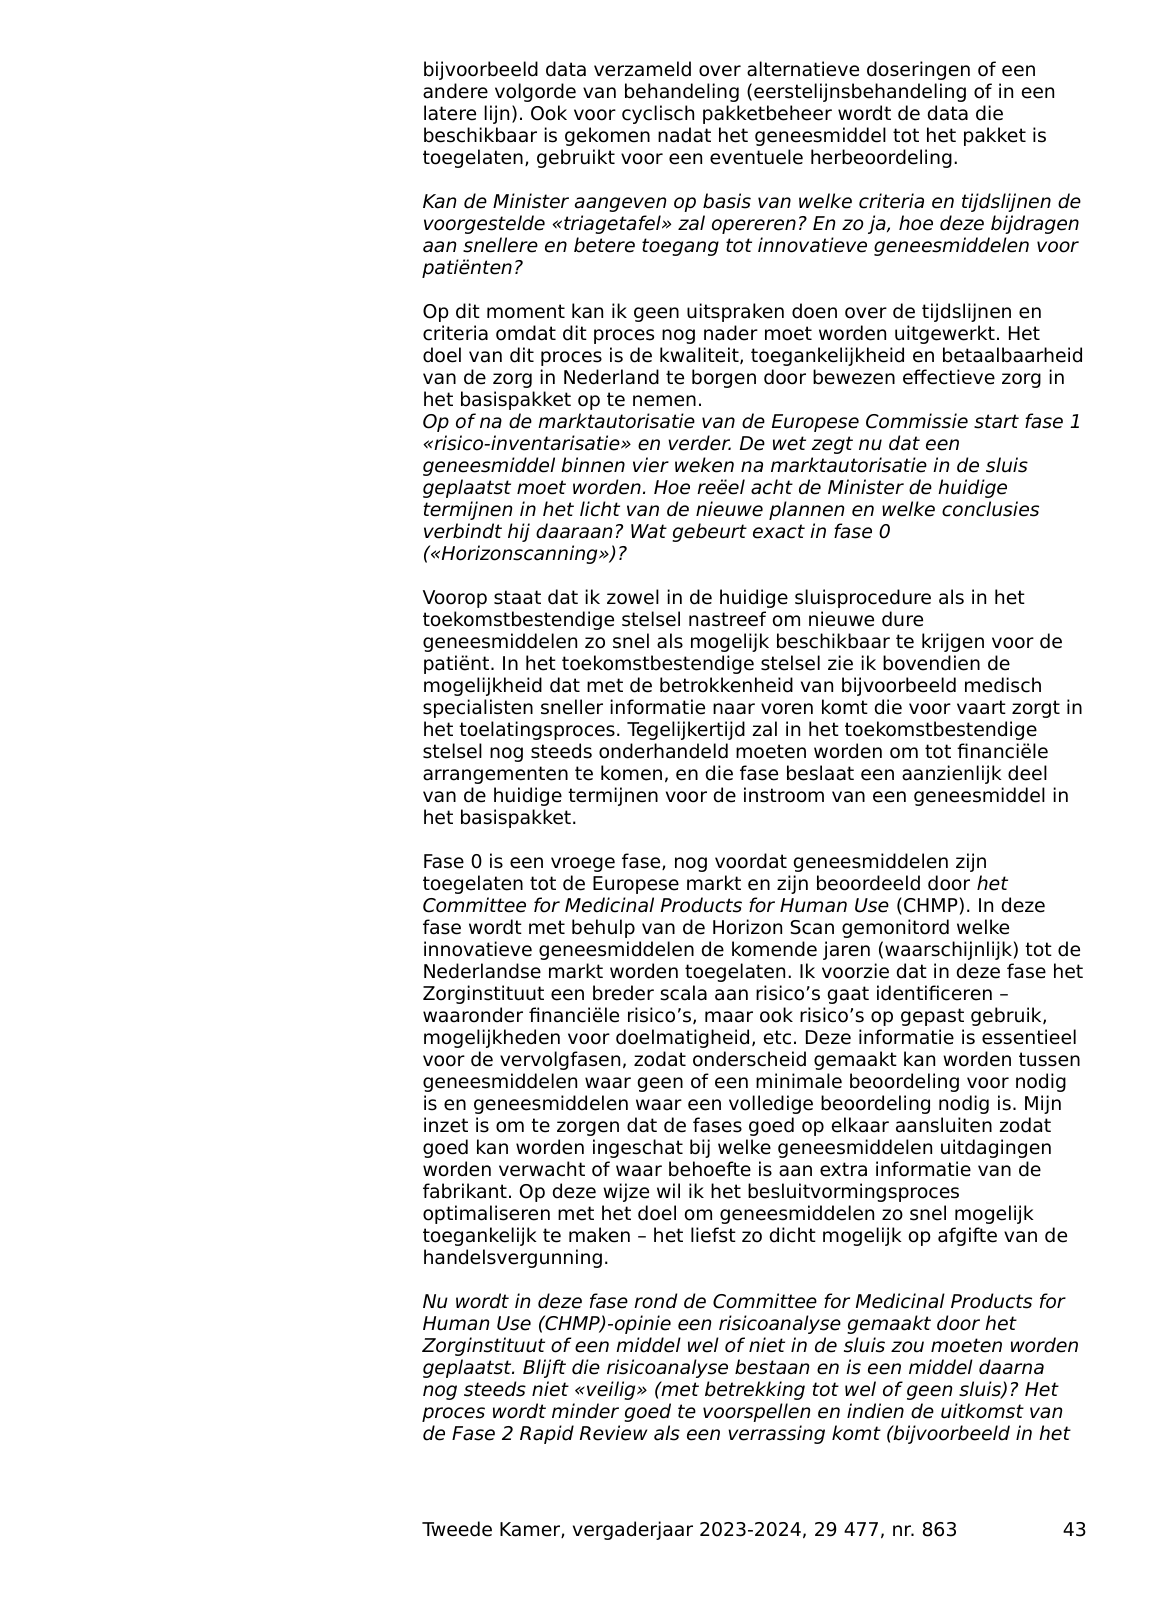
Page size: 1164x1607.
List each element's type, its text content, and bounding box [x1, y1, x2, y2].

text Voorop staat dat ik zowel in de huidige sluisprocedure als in het toekomstbestendige stelsel nastreef om nieuwe dure geneesmiddelen zo snel als mogelijk beschikbaar te krijgen voor de patiënt. In het toekomstbestendige stelsel zie ik bovendien de mogelijkheid dat met de betrokkenheid van bijvoorbeeld medisch specialisten sneller informatie naar voren komt die voor vaart zorgt in het toelatingsproces. Tegelijkertijd zal in het toekomstbestendige stelsel nog steeds onderhandeld moeten worden om tot financiële arrangementen te komen, en die fase beslaat een aanzienlijk deel van de huidige termijnen voor de instroom van een geneesmiddel in het basispakket. [422, 587, 1087, 829]
text Op of na de marktautorisatie van de Europese Commissie start fase 1 «risico-inventarisatie» en verder. De wet zegt nu dat een geneesmiddel binnen vier weken na marktautorisatie in de sluis geplaatst moet worden. Hoe reëel acht de Minister de huidige termijnen in het licht van de nieuwe plannen en welke conclusies verbindt hij daaraan? Wat gebeurt exact in fase 0 («Horizonscanning»)? [422, 411, 1087, 565]
text Kan de Minister aangeven op basis van welke criteria en tijdslijnen de voorgestelde «triagetafel» zal opereren? En zo ja, hoe deze bijdragen aan snellere en betere toegang tot innovatieve geneesmiddelen voor patiënten? [422, 191, 1087, 279]
text Op dit moment kan ik geen uitspraken doen over de tijdslijnen en criteria omdat dit proces nog nader moet worden uitgewerkt. Het doel van dit proces is de kwaliteit, toegankelijkheid en betaalbaarheid van de zorg in Nederland te borgen door bewezen effectieve zorg in het basispakket op te nemen. [422, 301, 1087, 411]
text Fase 0 is een vroege fase, nog voordat geneesmiddelen zijn toegelaten tot de Europese markt en zijn beoordeeld door het Committee for Medicinal Products for Human Use (CHMP). In deze fase wordt met behulp van de Horizon Scan gemonitord welke innovatieve geneesmiddelen de komende jaren (waarschijnlijk) tot de Nederlandse markt worden toegelaten. Ik voorzie dat in deze fase het Zorginstituut een breder scala aan risico’s gaat identificeren – waaronder financiële risico’s, maar ook risico’s op gepast gebruik, mogelijkheden voor doelmatigheid, etc. Deze informatie is essentieel voor de vervolgfasen, zodat onderscheid gemaakt kan worden tussen geneesmiddelen waar geen of een minimale beoordeling voor nodig is en geneesmiddelen waar een volledige beoordeling nodig is. Mijn inzet is om te zorgen dat de fases goed op elkaar aansluiten zodat goed kan worden ingeschat bij welke geneesmiddelen uitdagingen worden verwacht of waar behoefte is aan extra informatie van de fabrikant. Op deze wijze wil ik het besluitvormingsproces optimaliseren met het doel om geneesmiddelen zo snel mogelijk toegankelijk te maken – het liefst zo dicht mogelijk op afgifte van de handelsvergunning. [422, 851, 1087, 1269]
text Nu wordt in deze fase rond de Committee for Medicinal Products for Human Use (CHMP)-opinie een risicoanalyse gemaakt door het Zorginstituut of een middel wel of niet in de sluis zou moeten worden geplaatst. Blijft die risicoanalyse bestaan en is een middel daarna nog steeds niet «veilig» (met betrekking tot wel of geen sluis)? Het proces wordt minder goed te voorspellen en indien de uitkomst van de Fase 2 Rapid Review als een verrassing komt (bijvoorbeeld in het [422, 1291, 1087, 1445]
text bijvoorbeeld data verzameld over alternatieve doseringen of een andere volgorde van behandeling (eerstelijnsbehandeling of in een latere lijn). Ook voor cyclisch pakketbeheer wordt de data die beschikbaar is gekomen nadat het geneesmiddel tot het pakket is toegelaten, gebruikt voor een eventuele herbeoordeling. [422, 59, 1087, 169]
